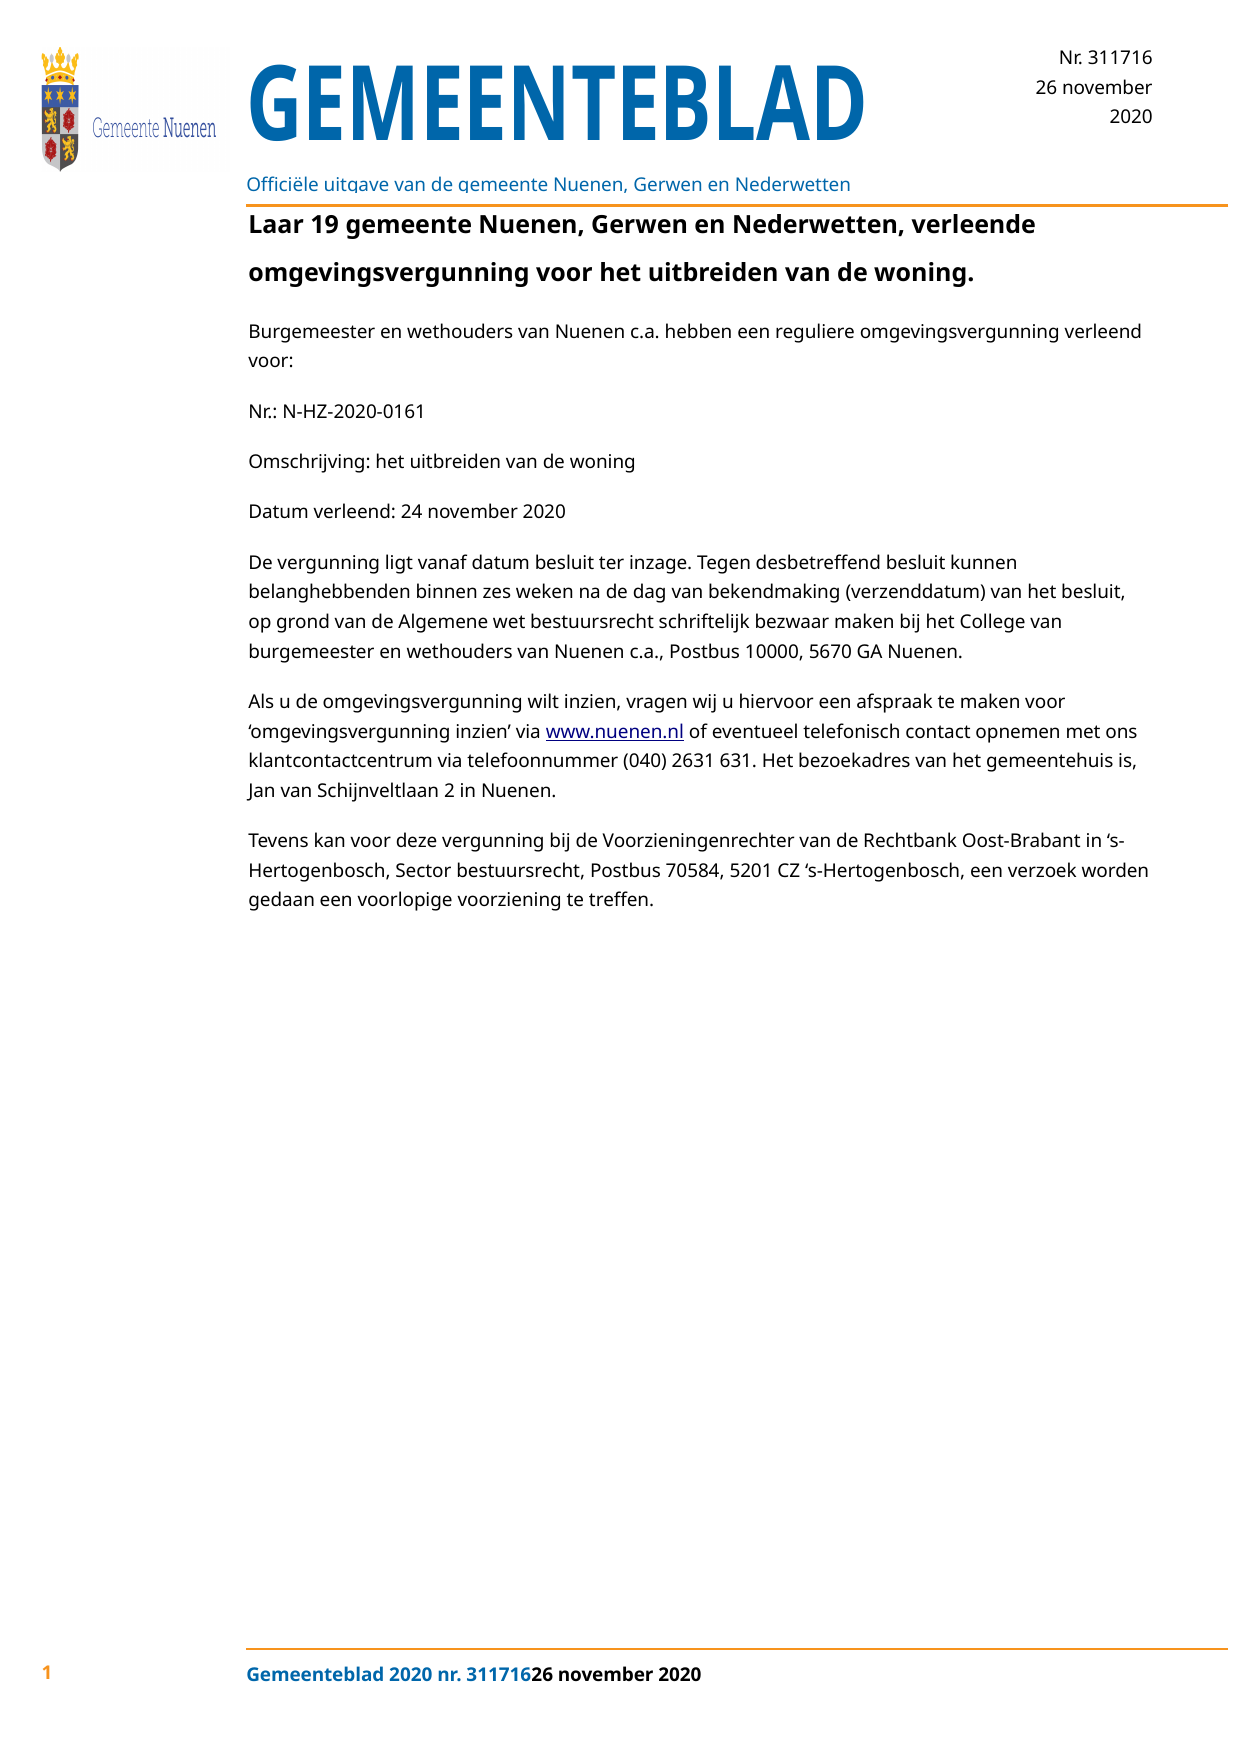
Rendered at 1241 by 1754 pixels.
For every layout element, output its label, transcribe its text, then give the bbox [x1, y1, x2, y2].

picture [41, 47, 231, 172]
text Burgemeester en wethouders van Nuenen c.a. hebben een reguliere omgevingsvergunning verleend voor: [248, 318, 1152, 373]
text Omschrijving: het uitbreiden van de woning [248, 448, 1152, 474]
text Als u de omgevingsvergunning wilt inzien, vragen wij u hiervoor een afspraak te maken voor ‘omgevingsvergunning inzien’ via www.nuenen.nl of eventueel telefonisch contact opnemen met ons klantcontactcentrum via telefoonnummer (040) 2631 631. Het bezoekadres van het gemeentehuis is, Jan van Schijnveltlaan 2 in Nuenen. [248, 688, 1152, 803]
text Laar 19 gemeente Nuenen, Gerwen en Nederwetten, verleende omgevingsvergunning voor het uitbreiden van de woning. [248, 207, 1152, 288]
text Datum verleend: 24 november 2020 [248, 499, 1152, 524]
text De vergunning ligt vanaf datum besluit ter inzage. Tegen desbetreffend besluit kunnen belanghebbenden binnen zes weken na de dag van bekendmaking (verzenddatum) van het besluit, op grond van de Algemene wet bestuursrecht schriftelijk bezwaar maken bij het College van burgemeester en wethouders van Nuenen c.a., Postbus 10000, 5670 GA Nuenen. [248, 549, 1152, 664]
text Tevens kan voor deze vergunning bij de Voorzieningenrechter van de Rechtbank Oost-Brabant in ‘s-Hertogenbosch, Sector bestuursrecht, Postbus 70584, 5201 CZ ‘s-Hertogenbosch, een verzoek worden gedaan een voorlopige voorziening te treffen. [248, 827, 1152, 912]
text Nr.: N-HZ-2020-0161 [248, 398, 1152, 424]
